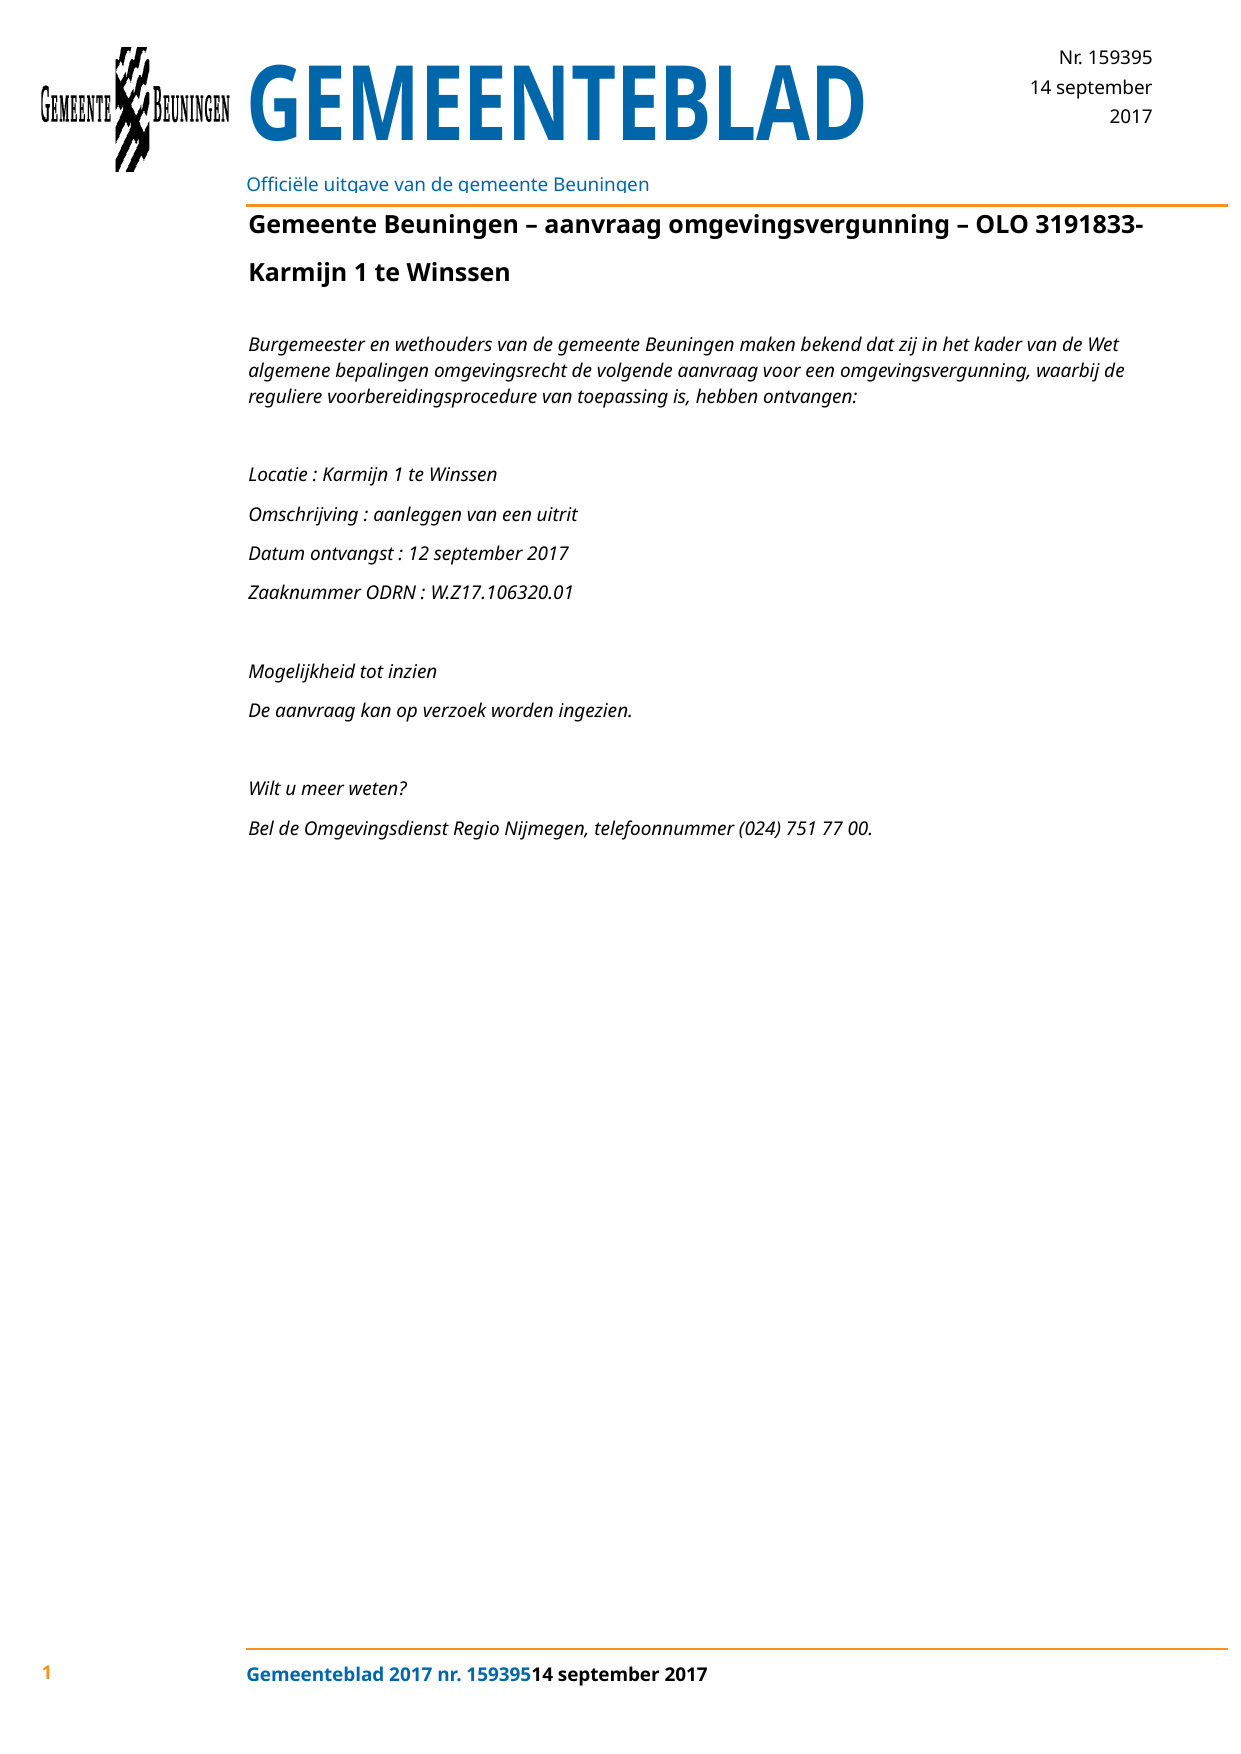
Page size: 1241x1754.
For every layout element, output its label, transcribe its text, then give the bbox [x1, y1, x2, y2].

text Omschrijving : aanleggen van een uitrit [248, 501, 1152, 526]
text Datum ontvangst : 12 september 2017 [248, 540, 1152, 566]
text Bel de Omgevingsdienst Regio Nijmegen, telefoonnummer (024) 751 77 00. [248, 815, 1152, 841]
text Locatie : Karmijn 1 te Winssen [248, 461, 1152, 487]
text Mogelijkheid tot inzien [248, 658, 1152, 683]
text Zaaknummer ODRN : W.Z17.106320.01 [248, 579, 1152, 605]
text Wilt u meer weten? [248, 776, 1152, 801]
text De aanvraag kan op verzoek worden ingezien. [248, 697, 1152, 723]
text Gemeente Beuningen – aanvraag omgevingsvergunning – OLO 3191833- Karmijn 1 te Winssen [248, 207, 1152, 288]
text Burgemeester en wethouders van de gemeente Beuningen maken bekend dat zij in het kader van de Wet algemene bepalingen omgevingsrecht de volgende aanvraag voor een omgevingsvergunning, waarbij de reguliere voorbereidingsprocedure van toepassing is, hebben ontvangen: [248, 331, 1152, 409]
picture [41, 47, 231, 172]
